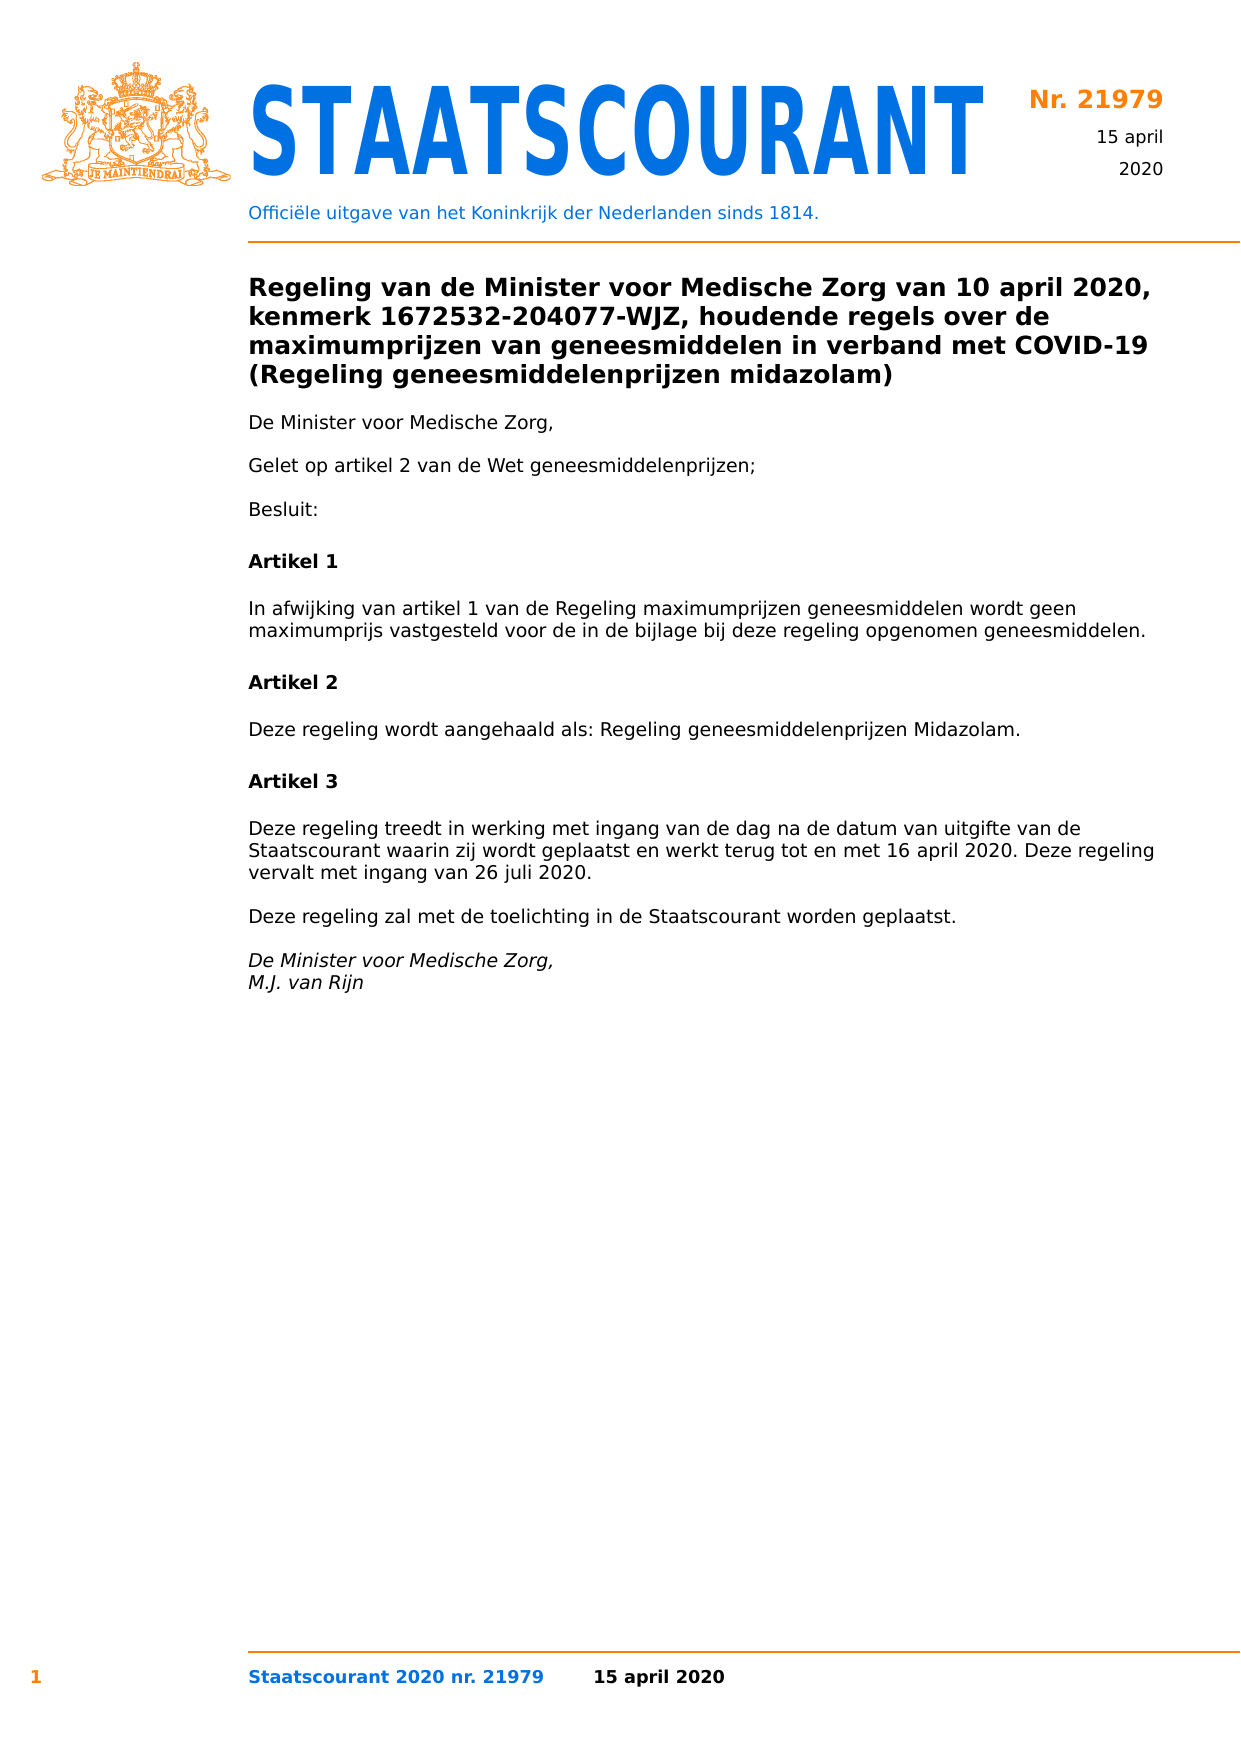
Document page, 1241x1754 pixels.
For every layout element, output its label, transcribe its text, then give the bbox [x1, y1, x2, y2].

subtitle Artikel 3 [248, 771, 1163, 793]
text Deze regeling zal met de toelichting in de Staatscourant worden geplaatst. [248, 906, 1163, 928]
table_header Nr. 21979 [998, 62, 1240, 121]
table_cell 2020 [998, 153, 1240, 203]
table_header STAATSCOURANT [248, 62, 998, 203]
table_cell Officiële uitgave van het Koninkrijk der Nederlanden sinds 1814. [248, 203, 1240, 241]
text De Minister voor Medische Zorg, [248, 412, 1163, 433]
subtitle Artikel 1 [248, 551, 1163, 573]
text Deze regeling wordt aangehaald als: Regeling geneesmiddelenprijzen Midazolam. [248, 719, 1163, 741]
subtitle Regeling van de Minister voor Medische Zorg van 10 april 2020, kenmerk 1672532-204077-WJZ, houdende regels over de maximumprijzen van geneesmiddelen in verband met COVID-19 (Regeling geneesmiddelenprijzen midazolam) [248, 273, 1163, 390]
subtitle Artikel 2 [248, 672, 1163, 694]
text Besluit: [248, 499, 1163, 521]
text Deze regeling treedt in werking met ingang van de dag na de datum van uitgifte van de Staatscourant waarin zij wordt geplaatst en werkt terug tot en met 16 april 2020. Deze regeling vervalt met ingang van 26 juli 2020. [248, 818, 1163, 884]
table_cell 15 april [998, 121, 1240, 153]
picture [41, 62, 231, 186]
text In afwijking van artikel 1 van de Regeling maximumprijzen geneesmiddelen wordt geen maximumprijs vastgesteld voor de in de bijlage bij deze regeling opgenomen geneesmiddelen. [248, 598, 1163, 642]
table_header [25, 62, 248, 241]
text De Minister voor Medische Zorg, M.J. van Rijn [248, 950, 1163, 994]
text Gelet op artikel 2 van de Wet geneesmiddelenprijzen; [248, 455, 1163, 477]
